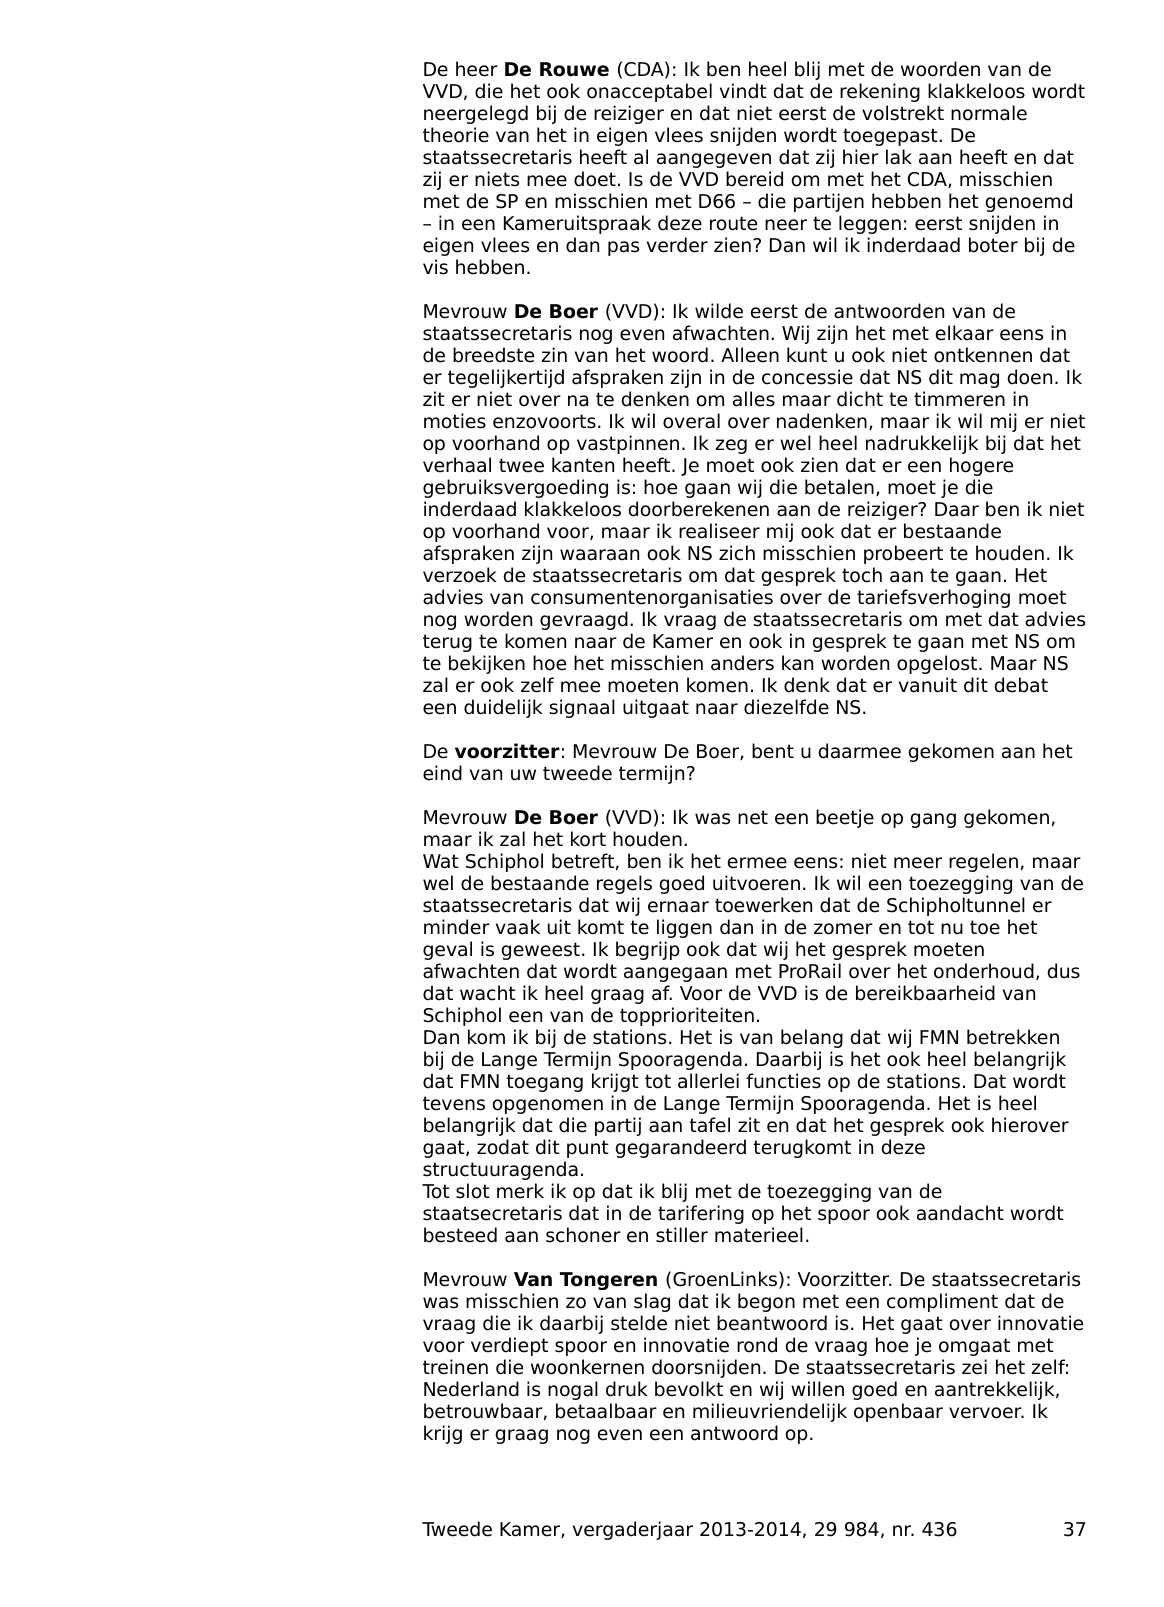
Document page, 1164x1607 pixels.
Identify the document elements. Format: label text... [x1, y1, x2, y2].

text Wat Schiphol betreft, ben ik het ermee eens: niet meer regelen, maar wel de bestaande regels goed uitvoeren. Ik wil een toezegging van de staatssecretaris dat wij ernaar toewerken dat de Schipholtunnel er minder vaak uit komt te liggen dan in de zomer en tot nu toe het geval is geweest. Ik begrijp ook dat wij het gesprek moeten afwachten dat wordt aangegaan met ProRail over het onderhoud, dus dat wacht ik heel graag af. Voor de VVD is de bereikbaarheid van Schiphol een van de topprioriteiten. [422, 851, 1087, 1027]
text Tot slot merk ik op dat ik blij met de toezegging van de staatsecretaris dat in de tarifering op het spoor ook aandacht wordt besteed aan schoner en stiller materieel. [422, 1181, 1087, 1247]
text Mevrouw De Boer (VVD): Ik was net een beetje op gang gekomen, maar ik zal het kort houden. [422, 807, 1087, 851]
text Mevrouw De Boer (VVD): Ik wilde eerst de antwoorden van de staatssecretaris nog even afwachten. Wij zijn het met elkaar eens in de breedste zin van het woord. Alleen kunt u ook niet ontkennen dat er tegelijkertijd afspraken zijn in de concessie dat NS dit mag doen. Ik zit er niet over na te denken om alles maar dicht te timmeren in moties enzovoorts. Ik wil overal over nadenken, maar ik wil mij er niet op voorhand op vastpinnen. Ik zeg er wel heel nadrukkelijk bij dat het verhaal twee kanten heeft. Je moet ook zien dat er een hogere gebruiksvergoeding is: hoe gaan wij die betalen, moet je die inderdaad klakkeloos doorberekenen aan de reiziger? Daar ben ik niet op voorhand voor, maar ik realiseer mij ook dat er bestaande afspraken zijn waaraan ook NS zich misschien probeert te houden. Ik verzoek de staatssecretaris om dat gesprek toch aan te gaan. Het advies van consumentenorganisaties over de tariefsverhoging moet nog worden gevraagd. Ik vraag de staatssecretaris om met dat advies terug te komen naar de Kamer en ook in gesprek te gaan met NS om te bekijken hoe het misschien anders kan worden opgelost. Maar NS zal er ook zelf mee moeten komen. Ik denk dat er vanuit dit debat een duidelijk signaal uitgaat naar diezelfde NS. [422, 301, 1087, 719]
text Mevrouw Van Tongeren (GroenLinks): Voorzitter. De staatssecretaris was misschien zo van slag dat ik begon met een compliment dat de vraag die ik daarbij stelde niet beantwoord is. Het gaat over innovatie voor verdiept spoor en innovatie rond de vraag hoe je omgaat met treinen die woonkernen doorsnijden. De staatssecretaris zei het zelf: Nederland is nogal druk bevolkt en wij willen goed en aantrekkelijk, betrouwbaar, betaalbaar en milieuvriendelijk openbaar vervoer. Ik krijg er graag nog even een antwoord op. [422, 1269, 1087, 1444]
text De voorzitter: Mevrouw De Boer, bent u daarmee gekomen aan het eind van uw tweede termijn? [422, 741, 1087, 785]
text De heer De Rouwe (CDA): Ik ben heel blij met de woorden van de VVD, die het ook onacceptabel vindt dat de rekening klakkeloos wordt neergelegd bij de reiziger en dat niet eerst de volstrekt normale theorie van het in eigen vlees snijden wordt toegepast. De staatssecretaris heeft al aangegeven dat zij hier lak aan heeft en dat zij er niets mee doet. Is de VVD bereid om met het CDA, misschien met de SP en misschien met D66 – die partijen hebben het genoemd – in een Kameruitspraak deze route neer te leggen: eerst snijden in eigen vlees en dan pas verder zien? Dan wil ik inderdaad boter bij de vis hebben. [422, 59, 1087, 279]
text Dan kom ik bij de stations. Het is van belang dat wij FMN betrekken bij de Lange Termijn Spooragenda. Daarbij is het ook heel belangrijk dat FMN toegang krijgt tot allerlei functies op de stations. Dat wordt tevens opgenomen in de Lange Termijn Spooragenda. Het is heel belangrijk dat die partij aan tafel zit en dat het gesprek ook hierover gaat, zodat dit punt gegarandeerd terugkomt in deze structuuragenda. [422, 1027, 1087, 1181]
